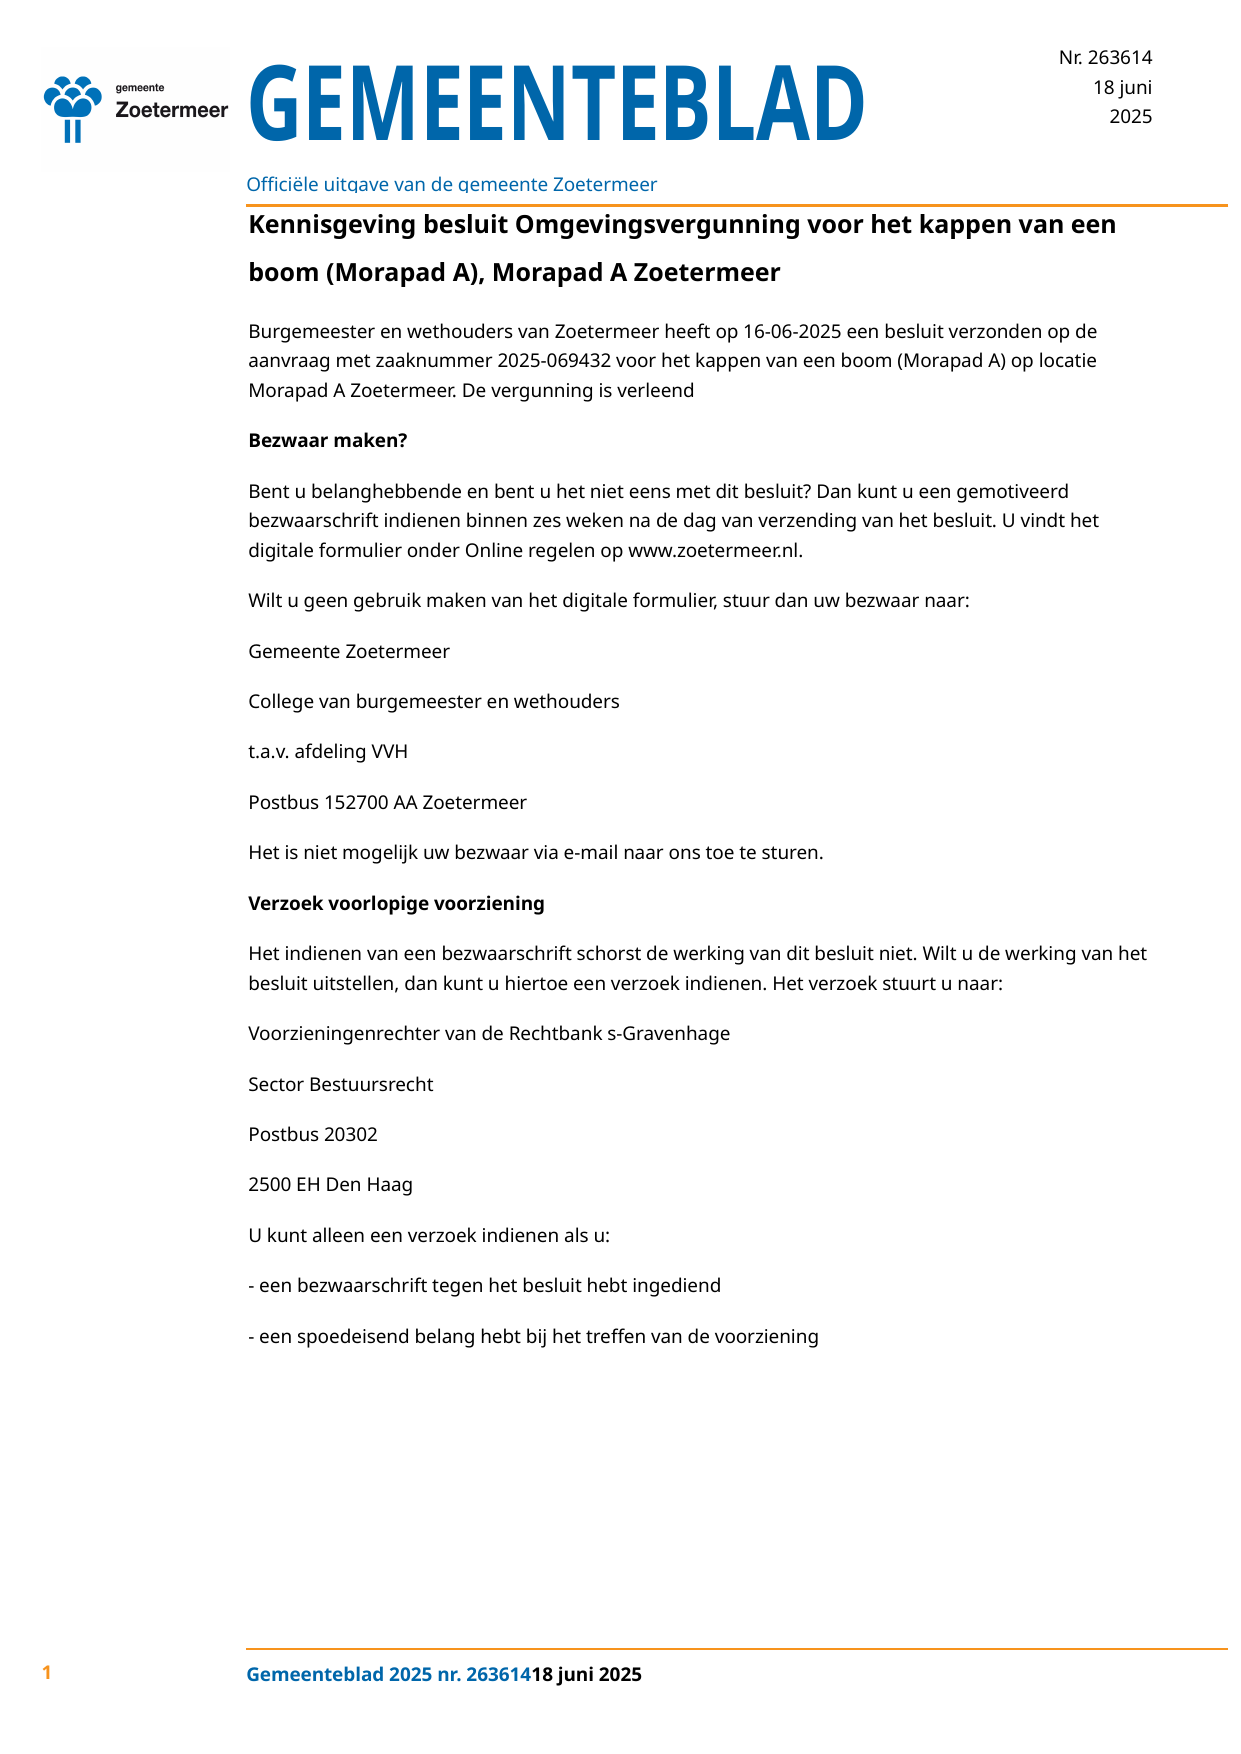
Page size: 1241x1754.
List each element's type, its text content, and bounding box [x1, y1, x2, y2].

text Voorzieningenrechter van de Rechtbank s-Gravenhage [248, 1020, 1152, 1046]
picture [41, 47, 231, 172]
text Bent u belanghebbende en bent u het niet eens met dit besluit? Dan kunt u een gemotiveerd bezwaarschrift indienen binnen zes weken na de dag van verzending van het besluit. U vindt het digitale formulier onder Online regelen op www.zoetermeer.nl. [248, 478, 1152, 563]
text Gemeente Zoetermeer [248, 638, 1152, 664]
text - een bezwaarschrift tegen het besluit hebt ingediend [248, 1272, 1152, 1298]
text Sector Bestuursrecht [248, 1071, 1152, 1097]
text Postbus 20302 [248, 1121, 1152, 1147]
text Het indienen van een bezwaarschrift schorst de werking van dit besluit niet. Wilt u de werking van het besluit uitstellen, dan kunt u hiertoe een verzoek indienen. Het verzoek stuurt u naar: [248, 940, 1152, 996]
text t.a.v. afdeling VVH [248, 739, 1152, 764]
text College van burgemeester en wethouders [248, 688, 1152, 714]
text 2500 EH Den Haag [248, 1172, 1152, 1197]
text Kennisgeving besluit Omgevingsvergunning voor het kappen van een boom (Morapad A), Morapad A Zoetermeer [248, 207, 1152, 288]
text Het is niet mogelijk uw bezwaar via e-mail naar ons toe te sturen. [248, 839, 1152, 865]
text - een spoedeisend belang hebt bij het treffen van de voorziening [248, 1323, 1152, 1349]
text Burgemeester en wethouders van Zoetermeer heeft op 16-06-2025 een besluit verzonden op de aanvraag met zaaknummer 2025-069432 voor het kappen van een boom (Morapad A) op locatie Morapad A Zoetermeer. De vergunning is verleend [248, 318, 1152, 403]
text Wilt u geen gebruik maken van het digitale formulier, stuur dan uw bezwaar naar: [248, 587, 1152, 613]
text Postbus 152700 AA Zoetermeer [248, 789, 1152, 815]
text U kunt alleen een verzoek indienen als u: [248, 1222, 1152, 1248]
text Verzoek voorlopige voorziening [248, 890, 1152, 916]
text Bezwaar maken? [248, 427, 1152, 453]
